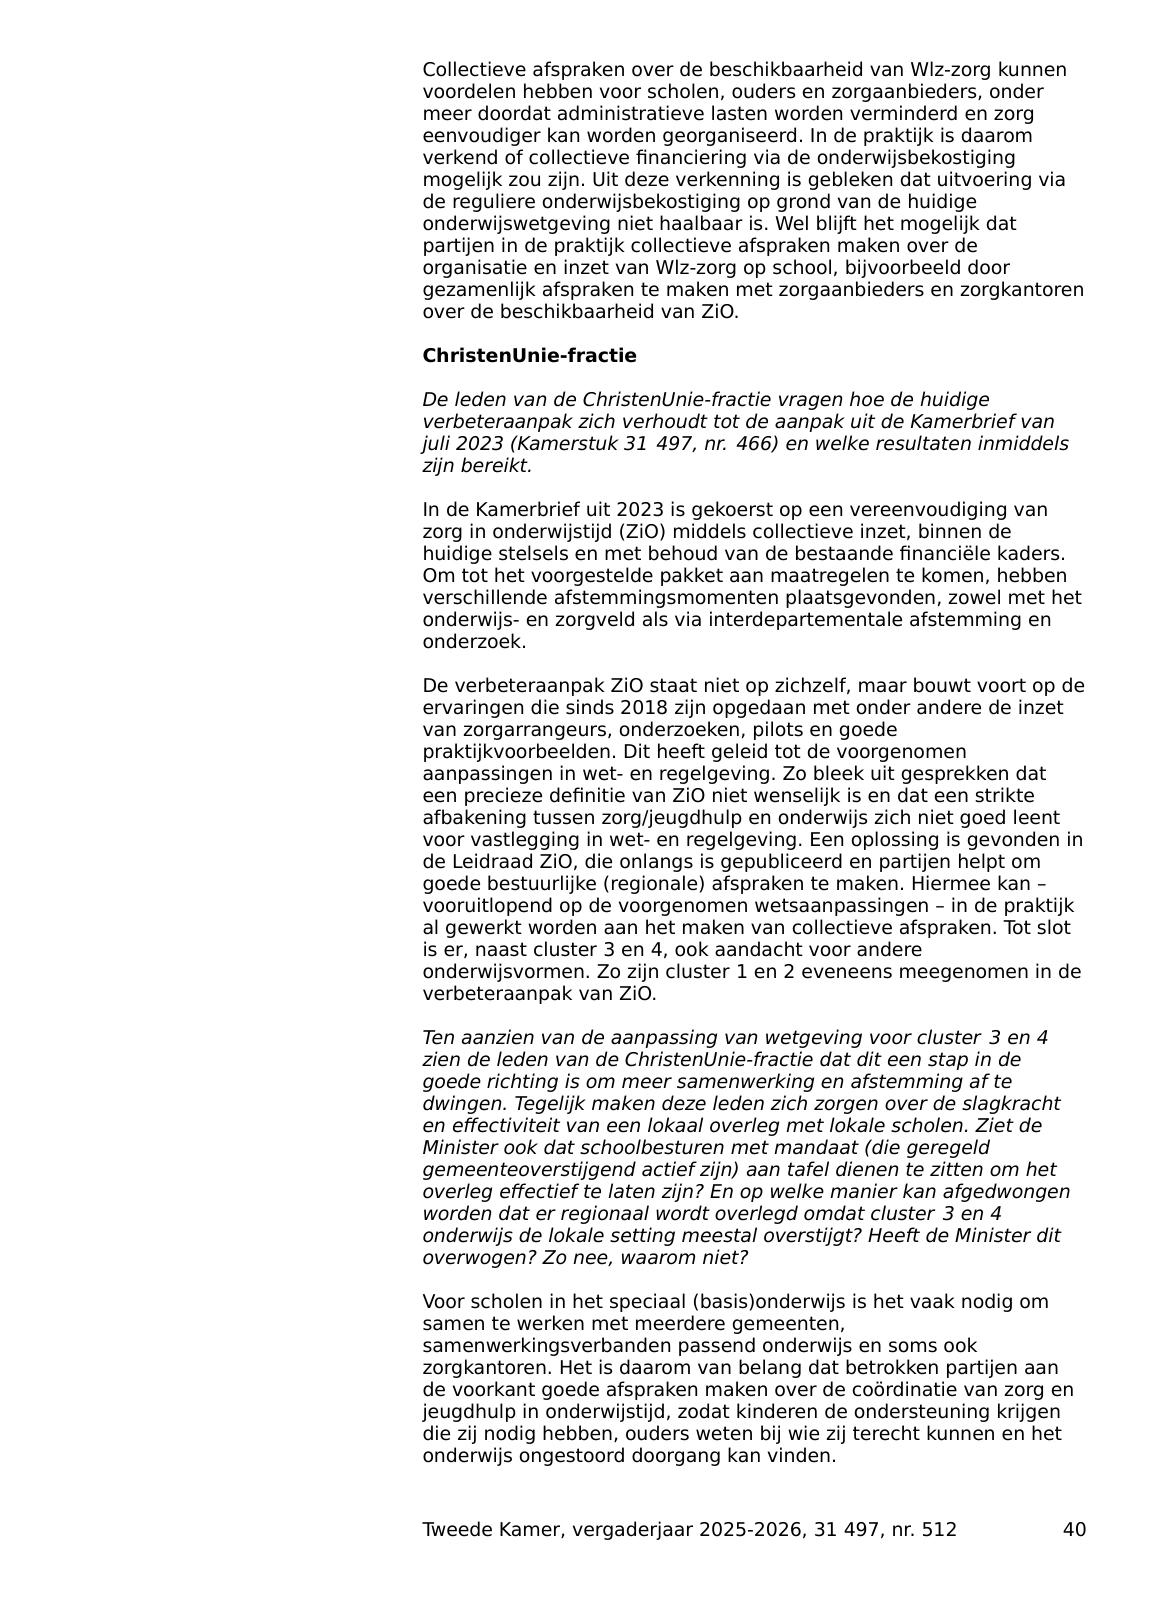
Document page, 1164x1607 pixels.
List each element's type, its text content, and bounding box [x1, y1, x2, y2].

text Voor scholen in het speciaal (basis)onderwijs is het vaak nodig om samen te werken met meerdere gemeenten, samenwerkingsverbanden passend onderwijs en soms ook zorgkantoren. Het is daarom van belang dat betrokken partijen aan de voorkant goede afspraken maken over de coördinatie van zorg en jeugdhulp in onderwijstijd, zodat kinderen de ondersteuning krijgen die zij nodig hebben, ouders weten bij wie zij terecht kunnen en het onderwijs ongestoord doorgang kan vinden. [422, 1291, 1087, 1467]
subtitle ChristenUnie-fractie [422, 345, 1087, 367]
text De leden van de ChristenUnie-fractie vragen hoe de huidige verbeteraanpak zich verhoudt tot de aanpak uit de Kamerbrief van juli 2023 (Kamerstuk 31 497, nr. 466) en welke resultaten inmiddels zijn bereikt. [422, 389, 1087, 477]
text Collectieve afspraken over de beschikbaarheid van Wlz-zorg kunnen voordelen hebben voor scholen, ouders en zorgaanbieders, onder meer doordat administratieve lasten worden verminderd en zorg eenvoudiger kan worden georganiseerd. In de praktijk is daarom verkend of collectieve financiering via de onderwijsbekostiging mogelijk zou zijn. Uit deze verkenning is gebleken dat uitvoering via de reguliere onderwijsbekostiging op grond van de huidige onderwijswetgeving niet haalbaar is. Wel blijft het mogelijk dat partijen in de praktijk collectieve afspraken maken over de organisatie en inzet van Wlz-zorg op school, bijvoorbeeld door gezamenlijk afspraken te maken met zorgaanbieders en zorgkantoren over de beschikbaarheid van ZiO. [422, 59, 1087, 323]
text De verbeteraanpak ZiO staat niet op zichzelf, maar bouwt voort op de ervaringen die sinds 2018 zijn opgedaan met onder andere de inzet van zorgarrangeurs, onderzoeken, pilots en goede praktijkvoorbeelden. Dit heeft geleid tot de voorgenomen aanpassingen in wet- en regelgeving. Zo bleek uit gesprekken dat een precieze definitie van ZiO niet wenselijk is en dat een strikte afbakening tussen zorg/jeugdhulp en onderwijs zich niet goed leent voor vastlegging in wet- en regelgeving. Een oplossing is gevonden in de Leidraad ZiO, die onlangs is gepubliceerd en partijen helpt om goede bestuurlijke (regionale) afspraken te maken. Hiermee kan – vooruitlopend op de voorgenomen wetsaanpassingen – in de praktijk al gewerkt worden aan het maken van collectieve afspraken. Tot slot is er, naast cluster 3 en 4, ook aandacht voor andere onderwijsvormen. Zo zijn cluster 1 en 2 eveneens meegenomen in de verbeteraanpak van ZiO. [422, 675, 1087, 1005]
text Ten aanzien van de aanpassing van wetgeving voor cluster 3 en 4 zien de leden van de ChristenUnie-fractie dat dit een stap in de goede richting is om meer samenwerking en afstemming af te dwingen. Tegelijk maken deze leden zich zorgen over de slagkracht en effectiviteit van een lokaal overleg met lokale scholen. Ziet de Minister ook dat schoolbesturen met mandaat (die geregeld gemeenteoverstijgend actief zijn) aan tafel dienen te zitten om het overleg effectief te laten zijn? En op welke manier kan afgedwongen worden dat er regionaal wordt overlegd omdat cluster 3 en 4 onderwijs de lokale setting meestal overstijgt? Heeft de Minister dit overwogen? Zo nee, waarom niet? [422, 1027, 1087, 1269]
text In de Kamerbrief uit 2023 is gekoerst op een vereenvoudiging van zorg in onderwijstijd (ZiO) middels collectieve inzet, binnen de huidige stelsels en met behoud van de bestaande financiële kaders. Om tot het voorgestelde pakket aan maatregelen te komen, hebben verschillende afstemmingsmomenten plaatsgevonden, zowel met het onderwijs- en zorgveld als via interdepartementale afstemming en onderzoek. [422, 499, 1087, 653]
